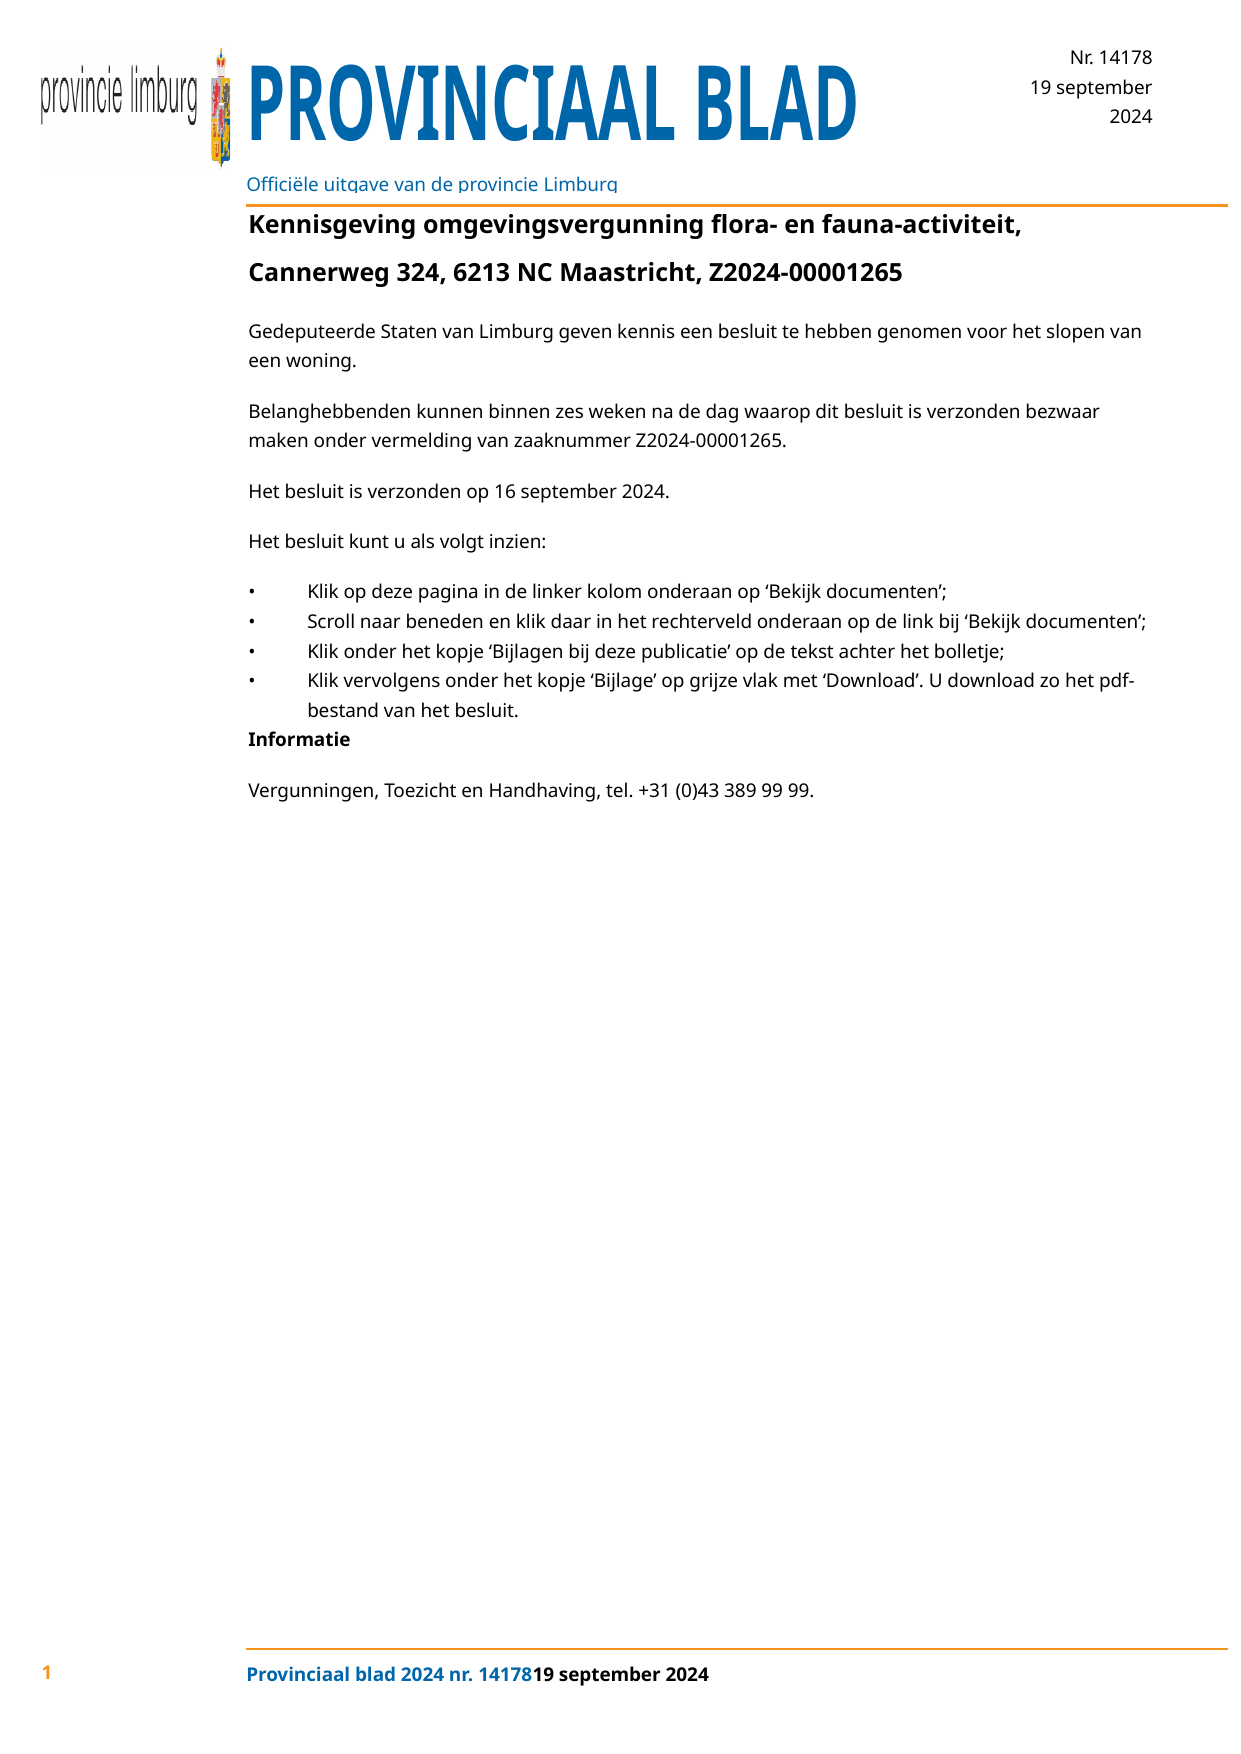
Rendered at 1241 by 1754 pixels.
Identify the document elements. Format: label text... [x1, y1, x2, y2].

text Het besluit is verzonden op 16 september 2024. [248, 478, 1152, 504]
list Klik op deze pagina in de linker kolom onderaan op ‘Bekijk documenten’; [248, 579, 1152, 604]
text Informatie [248, 727, 1152, 752]
list Scroll naar beneden en klik daar in het rechterveld onderaan op de link bij ‘Bekijk documenten’; [248, 608, 1152, 634]
list Klik vervolgens onder het kopje ‘Bijlage’ op grijze vlak met ‘Download’. U download zo het pdf-bestand van het besluit. [248, 667, 1152, 723]
picture [41, 47, 231, 172]
text Gedeputeerde Staten van Limburg geven kennis een besluit te hebben genomen voor het slopen van een woning. [248, 318, 1152, 373]
text Belanghebbenden kunnen binnen zes weken na de dag waarop dit besluit is verzonden bezwaar maken onder vermelding van zaaknummer Z2024-00001265. [248, 398, 1152, 453]
list Klik onder het kopje ‘Bijlagen bij deze publicatie’ op de tekst achter het bolletje; [248, 638, 1152, 664]
text Vergunningen, Toezicht en Handhaving, tel. +31 (0)43 389 99 99. [248, 777, 1152, 803]
text Kennisgeving omgevingsvergunning flora- en fauna-activiteit, Cannerweg 324, 6213 NC Maastricht, Z2024-00001265 [248, 207, 1152, 288]
text Het besluit kunt u als volgt inzien: [248, 528, 1152, 554]
